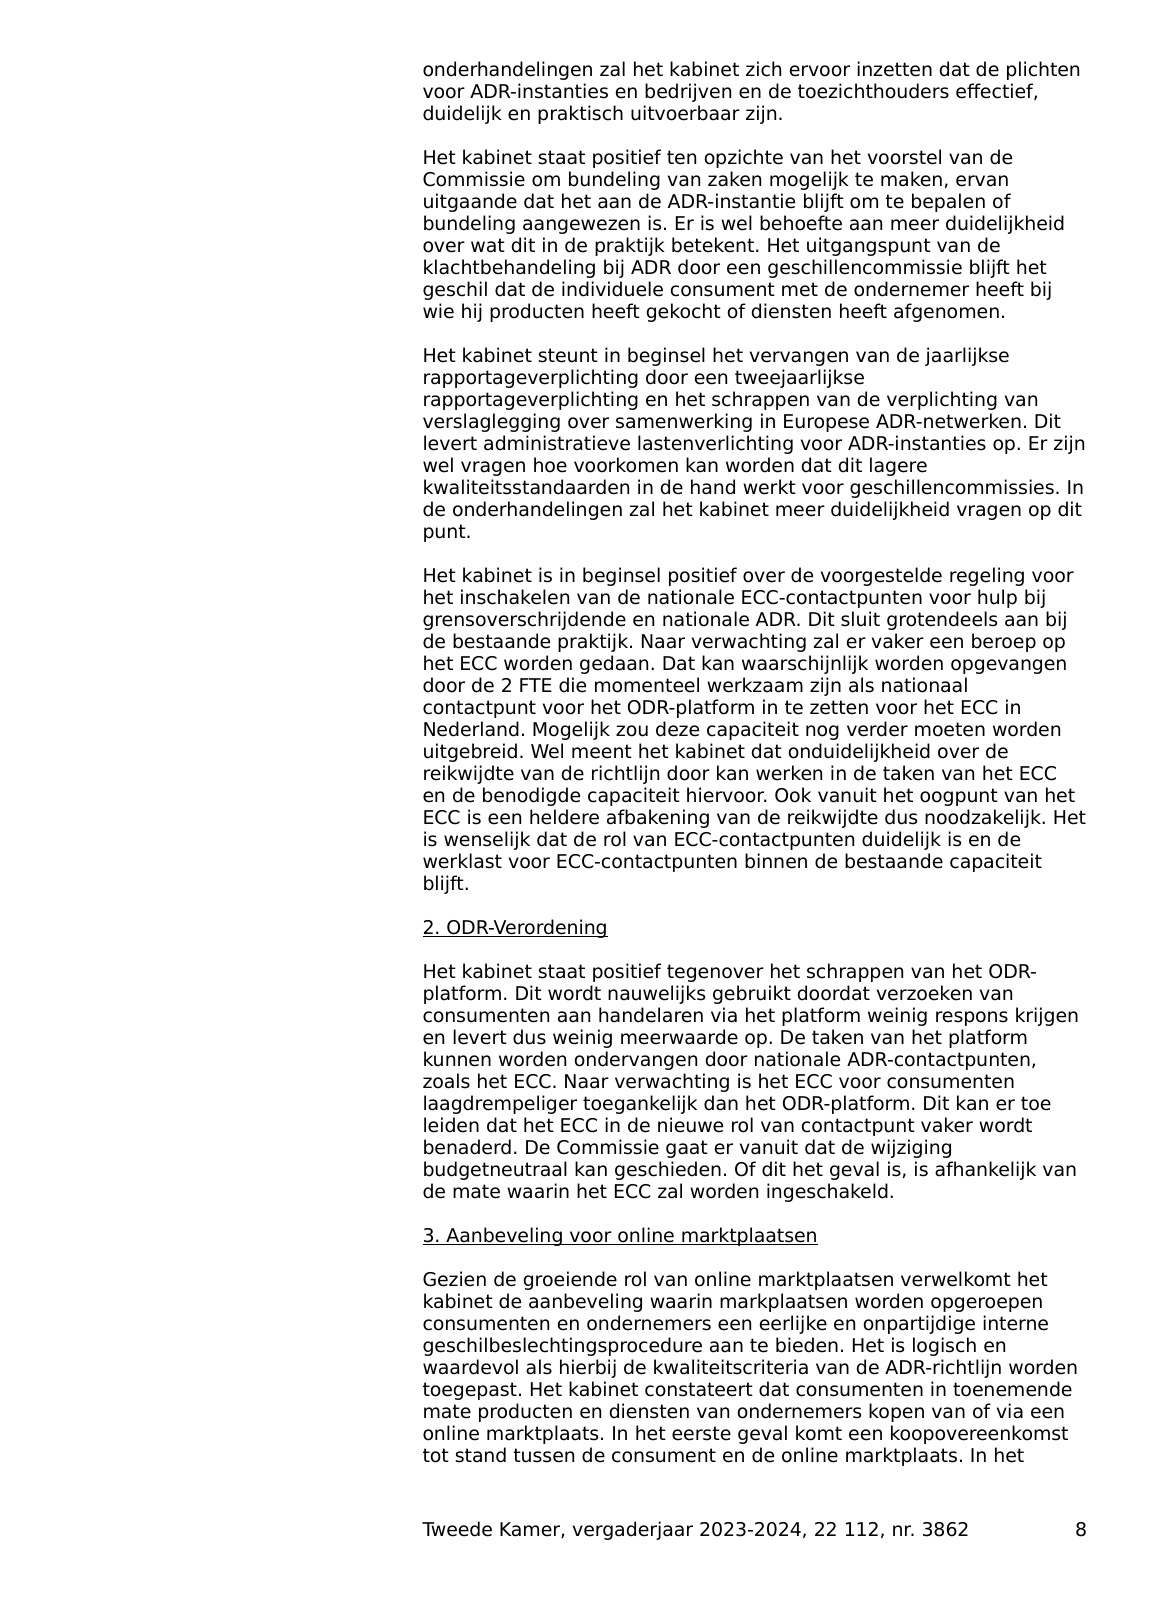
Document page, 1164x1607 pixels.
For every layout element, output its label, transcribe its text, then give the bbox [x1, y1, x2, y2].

text Het kabinet is in beginsel positief over de voorgestelde regeling voor het inschakelen van de nationale ECC-contactpunten voor hulp bij grensoverschrijdende en nationale ADR. Dit sluit grotendeels aan bij de bestaande praktijk. Naar verwachting zal er vaker een beroep op het ECC worden gedaan. Dat kan waarschijnlijk worden opgevangen door de 2 FTE die momenteel werkzaam zijn als nationaal contactpunt voor het ODR-platform in te zetten voor het ECC in Nederland. Mogelijk zou deze capaciteit nog verder moeten worden uitgebreid. Wel meent het kabinet dat onduidelijkheid over de reikwijdte van de richtlijn door kan werken in de taken van het ECC en de benodigde capaciteit hiervoor. Ook vanuit het oogpunt van het ECC is een heldere afbakening van de reikwijdte dus noodzakelijk. Het is wenselijk dat de rol van ECC-contactpunten duidelijk is en de werklast voor ECC-contactpunten binnen de bestaande capaciteit blijft. [422, 565, 1087, 895]
text onderhandelingen zal het kabinet zich ervoor inzetten dat de plichten voor ADR-instanties en bedrijven en de toezichthouders effectief, duidelijk en praktisch uitvoerbaar zijn. [422, 59, 1087, 125]
subtitle 3. Aanbeveling voor online marktplaatsen [422, 1225, 1087, 1247]
text Het kabinet steunt in beginsel het vervangen van de jaarlijkse rapportageverplichting door een tweejaarlijkse rapportageverplichting en het schrappen van de verplichting van verslaglegging over samenwerking in Europese ADR-netwerken. Dit levert administratieve lastenverlichting voor ADR-instanties op. Er zijn wel vragen hoe voorkomen kan worden dat dit lagere kwaliteitsstandaarden in de hand werkt voor geschillencommissies. In de onderhandelingen zal het kabinet meer duidelijkheid vragen op dit punt. [422, 345, 1087, 543]
text Het kabinet staat positief ten opzichte van het voorstel van de Commissie om bundeling van zaken mogelijk te maken, ervan uitgaande dat het aan de ADR-instantie blijft om te bepalen of bundeling aangewezen is. Er is wel behoefte aan meer duidelijkheid over wat dit in de praktijk betekent. Het uitgangspunt van de klachtbehandeling bij ADR door een geschillencommissie blijft het geschil dat de individuele consument met de ondernemer heeft bij wie hij producten heeft gekocht of diensten heeft afgenomen. [422, 147, 1087, 323]
text Gezien de groeiende rol van online marktplaatsen verwelkomt het kabinet de aanbeveling waarin markplaatsen worden opgeroepen consumenten en ondernemers een eerlijke en onpartijdige interne geschilbeslechtingsprocedure aan te bieden. Het is logisch en waardevol als hierbij de kwaliteitscriteria van de ADR-richtlijn worden toegepast. Het kabinet constateert dat consumenten in toenemende mate producten en diensten van ondernemers kopen van of via een online marktplaats. In het eerste geval komt een koopovereenkomst tot stand tussen de consument en de online marktplaats. In het [422, 1269, 1087, 1467]
subtitle 2. ODR-Verordening [422, 917, 1087, 939]
text Het kabinet staat positief tegenover het schrappen van het ODR-platform. Dit wordt nauwelijks gebruikt doordat verzoeken van consumenten aan handelaren via het platform weinig respons krijgen en levert dus weinig meerwaarde op. De taken van het platform kunnen worden ondervangen door nationale ADR-contactpunten, zoals het ECC. Naar verwachting is het ECC voor consumenten laagdrempeliger toegankelijk dan het ODR-platform. Dit kan er toe leiden dat het ECC in de nieuwe rol van contactpunt vaker wordt benaderd. De Commissie gaat er vanuit dat de wijziging budgetneutraal kan geschieden. Of dit het geval is, is afhankelijk van de mate waarin het ECC zal worden ingeschakeld. [422, 961, 1087, 1203]
